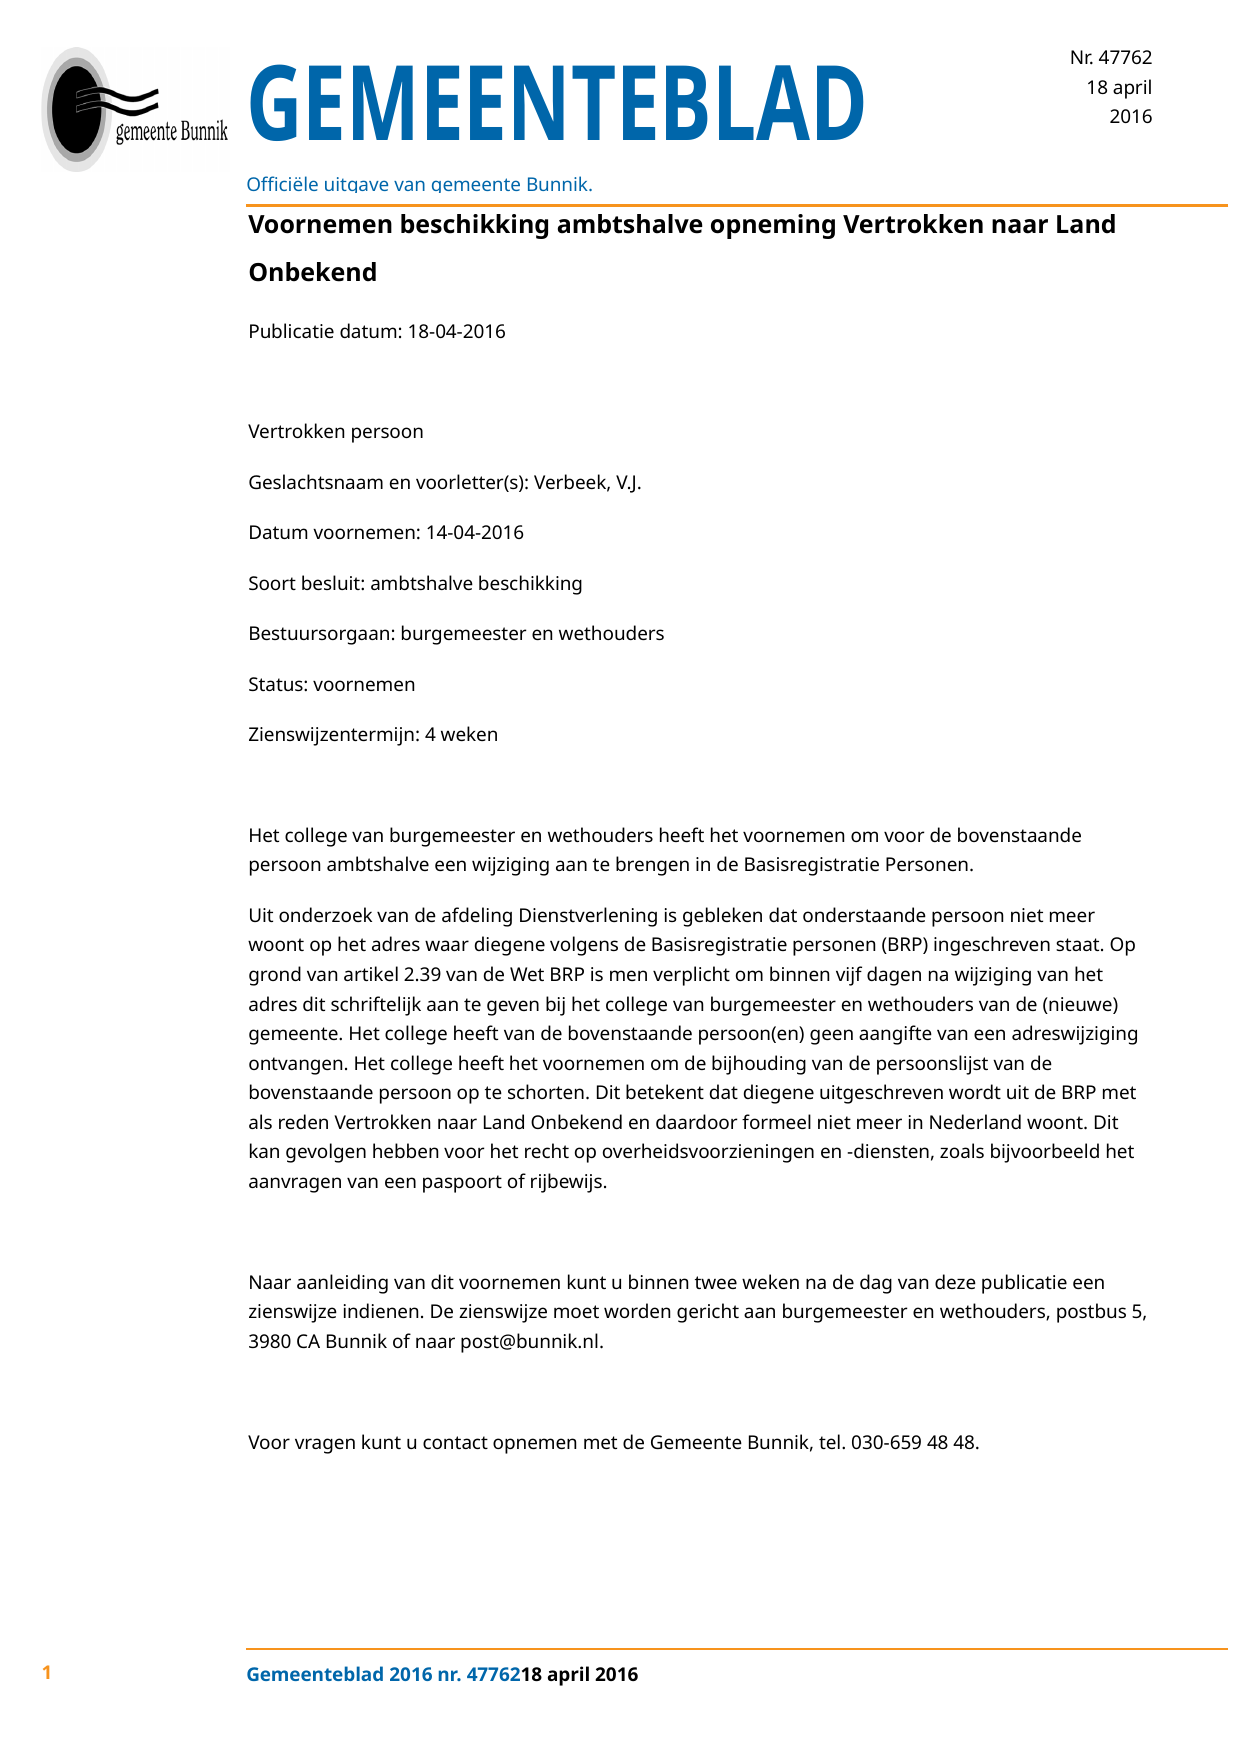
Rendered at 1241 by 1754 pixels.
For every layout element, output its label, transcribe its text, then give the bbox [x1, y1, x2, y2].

text Soort besluit: ambtshalve beschikking [248, 570, 1152, 596]
text Datum voornemen: 14-04-2016 [248, 519, 1152, 545]
text Bestuursorgaan: burgemeester en wethouders [248, 620, 1152, 646]
text Het college van burgemeester en wethouders heeft het voornemen om voor de bovenstaande persoon ambtshalve een wijziging aan te brengen in de Basisregistratie Personen. [248, 822, 1152, 877]
text Zienswijzentermijn: 4 weken [248, 721, 1152, 747]
picture [41, 47, 231, 172]
text Status: voornemen [248, 671, 1152, 697]
text Voornemen beschikking ambtshalve opneming Vertrokken naar Land Onbekend [248, 207, 1152, 288]
text Naar aanleiding van dit voornemen kunt u binnen twee weken na de dag van deze publicatie een zienswijze indienen. De zienswijze moet worden gericht aan burgemeester en wethouders, postbus 5, 3980 CA Bunnik of naar post@bunnik.nl. [248, 1269, 1152, 1354]
text Geslachtsnaam en voorletter(s): Verbeek, V.J. [248, 469, 1152, 495]
text Voor vragen kunt u contact opnemen met de Gemeente Bunnik, tel. 030-659 48 48. [248, 1429, 1152, 1455]
text Vertrokken persoon [248, 419, 1152, 444]
text Uit onderzoek van de afdeling Dienstverlening is gebleken dat onderstaande persoon niet meer woont op het adres waar diegene volgens de Basisregistratie personen (BRP) ingeschreven staat. Op grond van artikel 2.39 van de Wet BRP is men verplicht om binnen vijf dagen na wijziging van het adres dit schriftelijk aan te geven bij het college van burgemeester en wethouders van de (nieuwe) gemeente. Het college heeft van de bovenstaande persoon(en) geen aangifte van een adreswijziging ontvangen. Het college heeft het voornemen om de bijhouding van de persoonslijst van de bovenstaande persoon op te schorten. Dit betekent dat diegene uitgeschreven wordt uit de BRP met als reden Vertrokken naar Land Onbekend en daardoor formeel niet meer in Nederland woont. Dit kan gevolgen hebben voor het recht op overheidsvoorzieningen en -diensten, zoals bijvoorbeeld het aanvragen van een paspoort of rijbewijs. [248, 902, 1152, 1194]
text Publicatie datum: 18-04-2016 [248, 318, 1152, 344]
